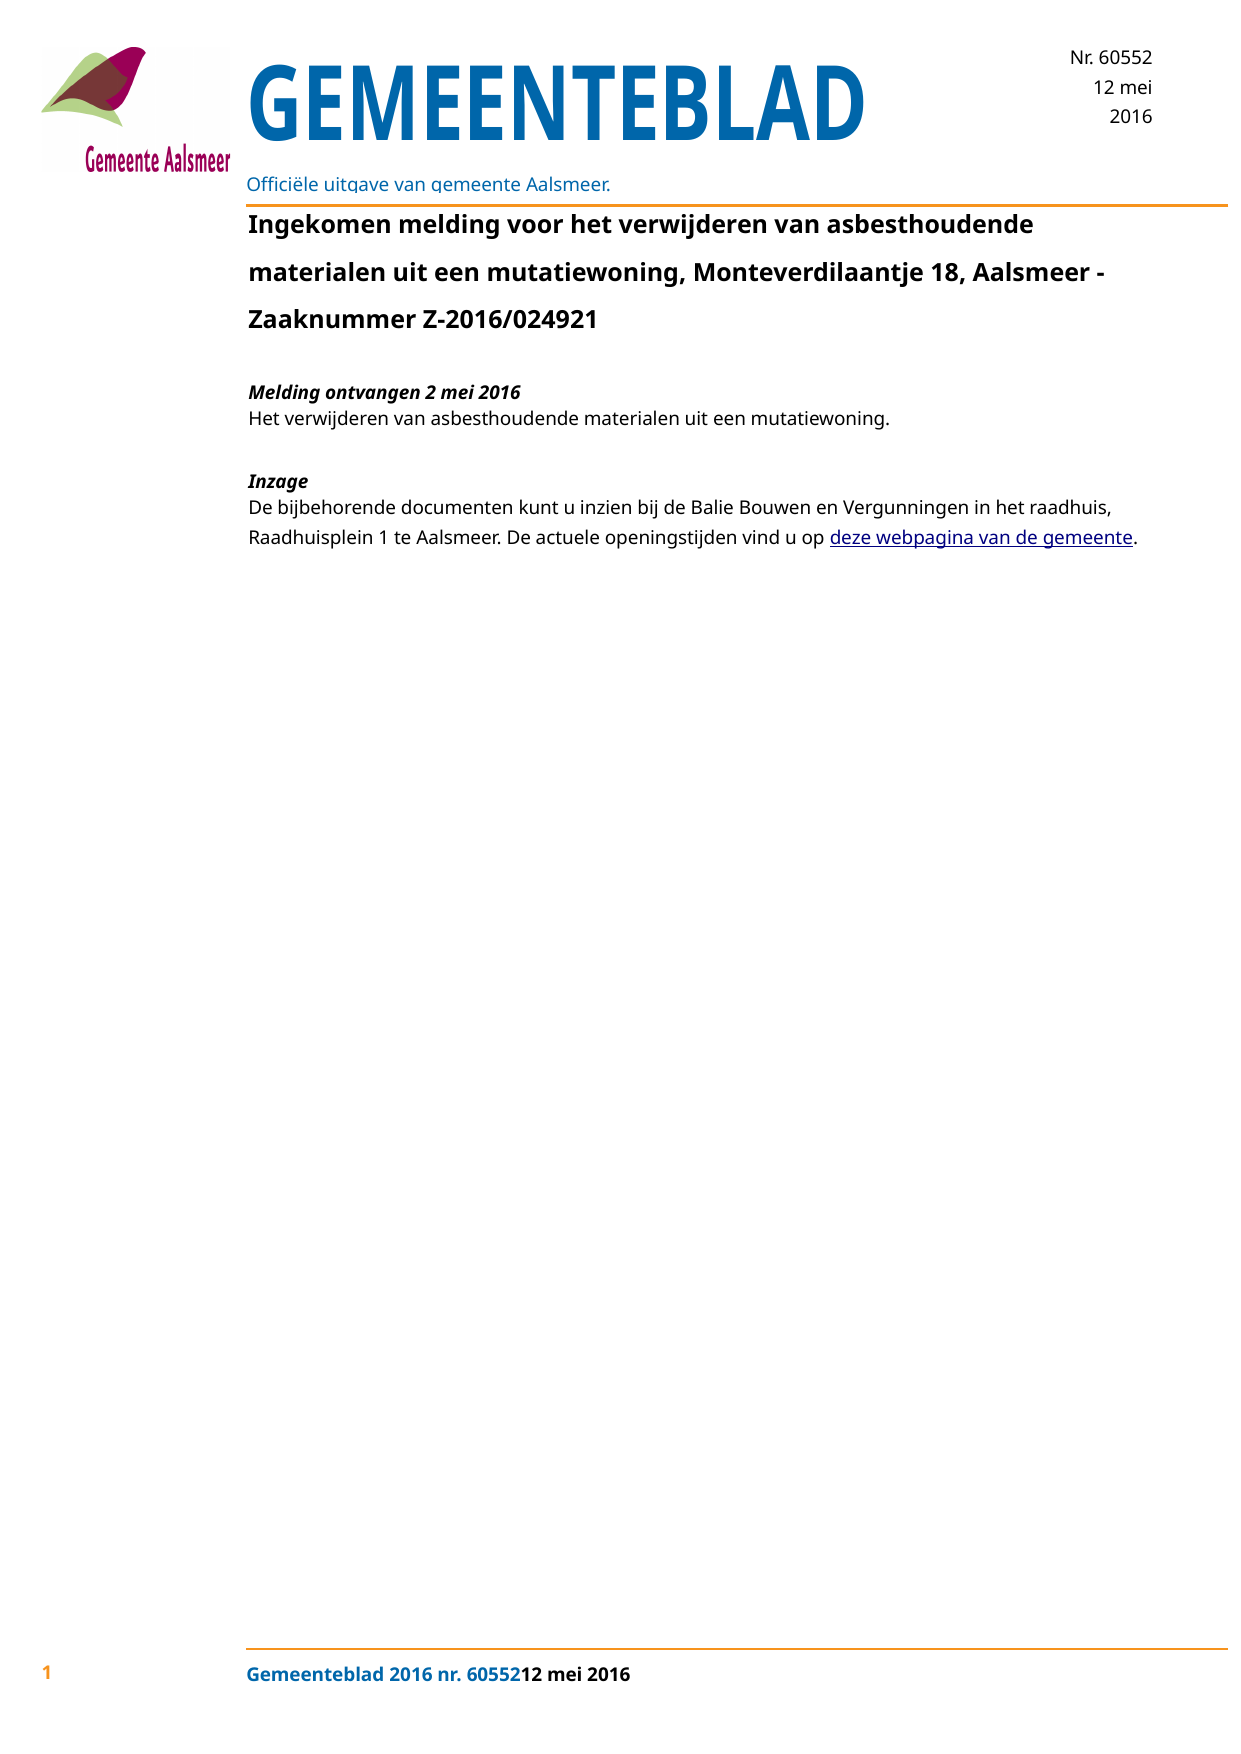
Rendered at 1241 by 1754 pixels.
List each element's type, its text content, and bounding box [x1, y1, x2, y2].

text Inzage [248, 469, 1152, 494]
text Het verwijderen van asbesthoudende materialen uit een mutatiewoning. [248, 405, 1152, 431]
text Melding ontvangen 2 mei 2016 [248, 379, 1152, 405]
text De bijbehorende documenten kunt u inzien bij de Balie Bouwen en Vergunningen in het raadhuis, Raadhuisplein 1 te Aalsmeer. De actuele openingstijden vind u op deze webpagina van de gemeente. [248, 494, 1152, 550]
picture [41, 47, 231, 172]
text Ingekomen melding voor het verwijderen van asbesthoudende materialen uit een mutatiewoning, Monteverdilaantje 18, Aalsmeer - Zaaknummer Z-2016/024921 [248, 207, 1152, 336]
